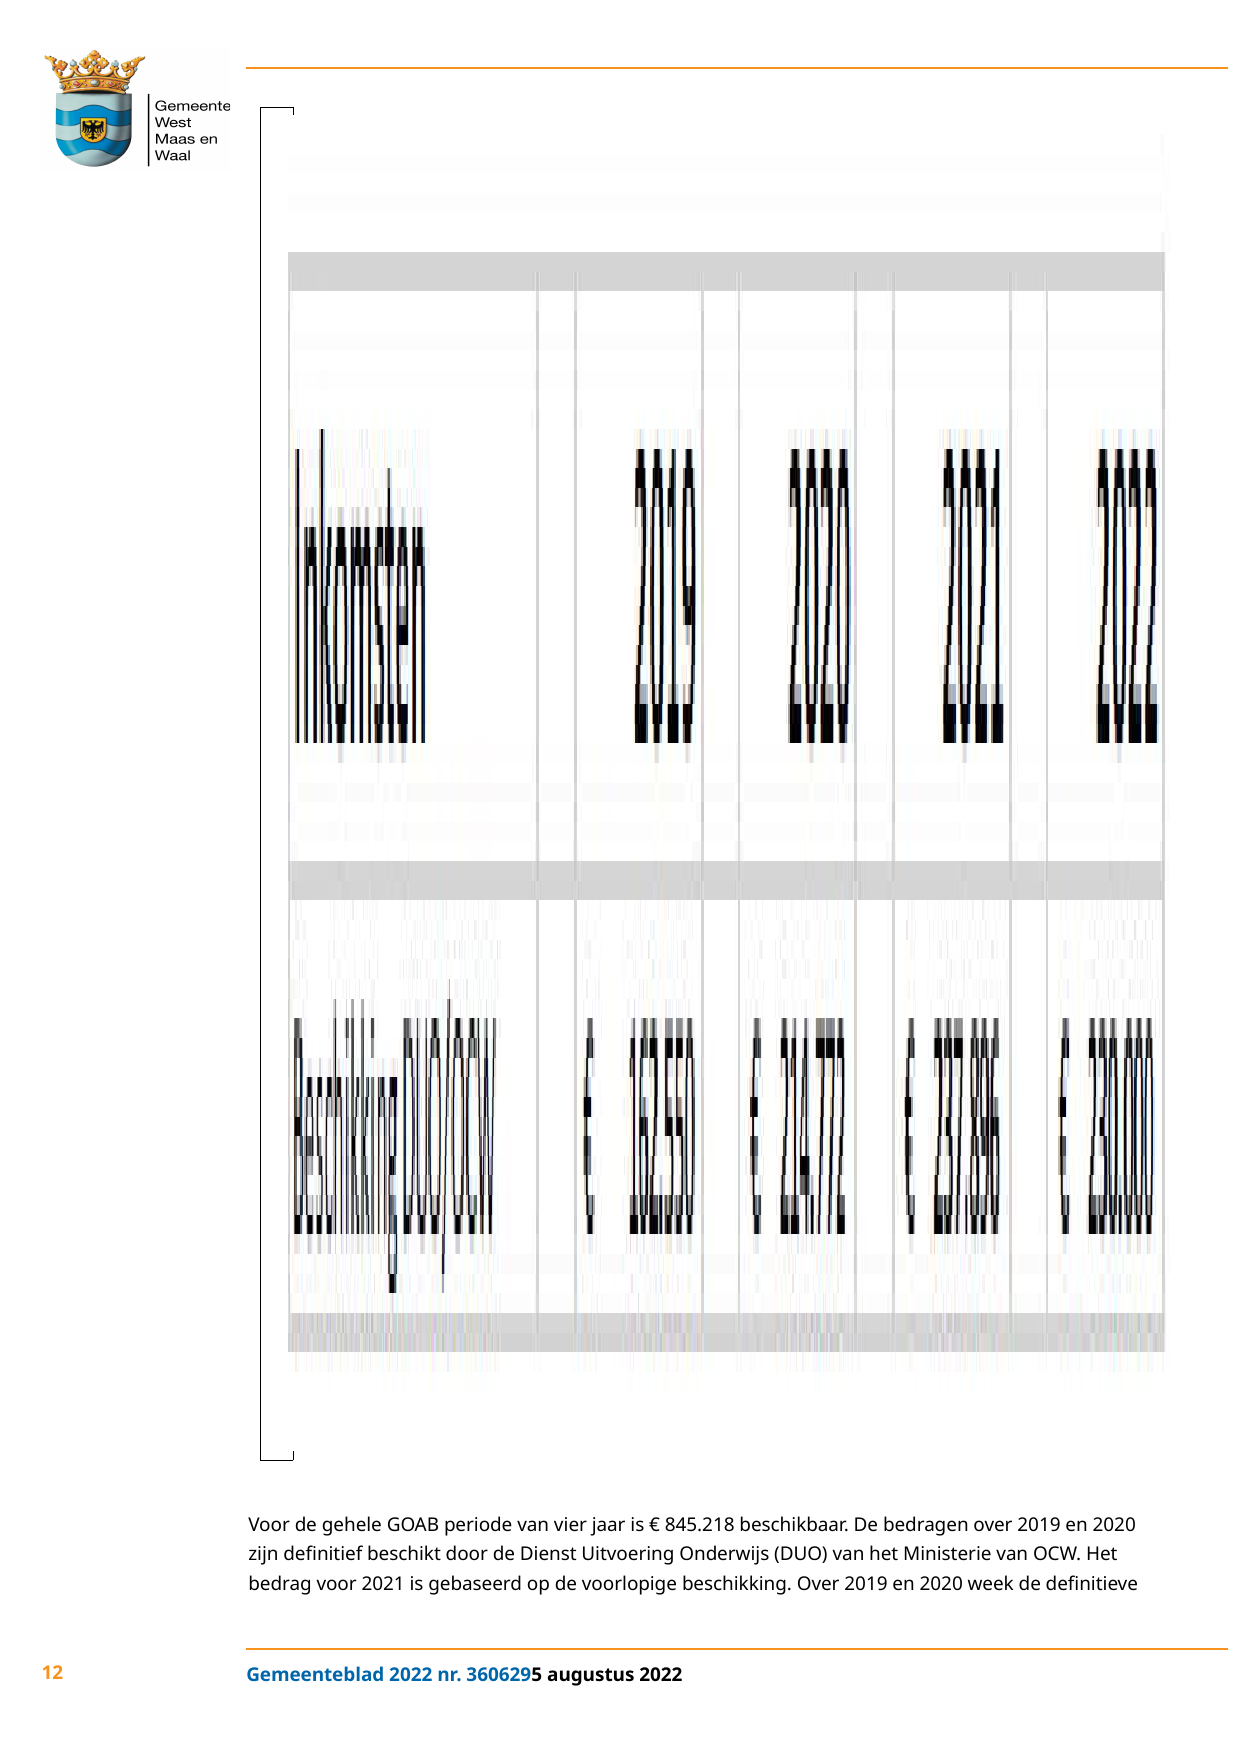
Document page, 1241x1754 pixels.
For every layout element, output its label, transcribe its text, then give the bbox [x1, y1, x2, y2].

text Voor de gehele GOAB periode van vier jaar is € 845.218 beschikbaar. De bedragen over 2019 en 2020 zijn definitief beschikt door de Dienst Uitvoering Onderwijs (DUO) van het Ministerie van OCW. Het bedrag voor 2021 is gebaseerd op de voorlopige beschikking. Over 2019 en 2020 week de definitieve [248, 1511, 1152, 1596]
picture [268, 115, 1173, 1451]
picture [41, 47, 231, 172]
